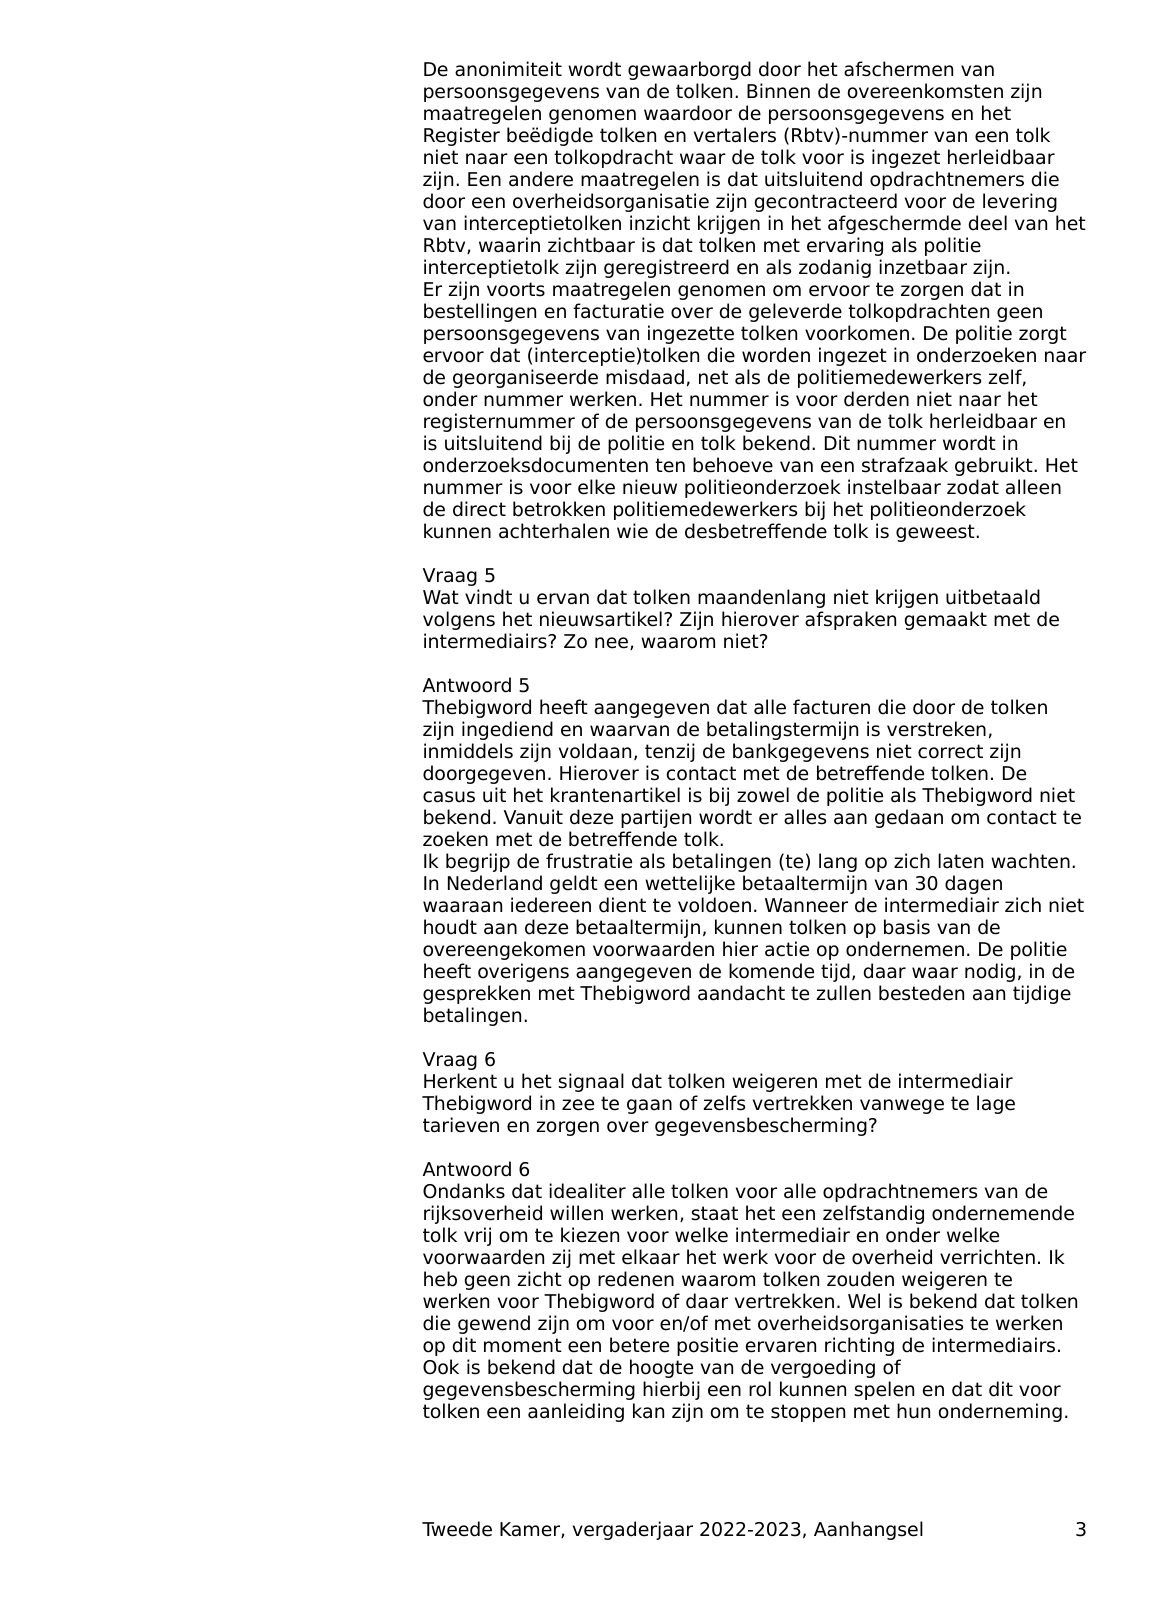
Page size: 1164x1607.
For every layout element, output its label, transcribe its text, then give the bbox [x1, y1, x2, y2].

text Vraag 5 [422, 565, 1087, 587]
text Wat vindt u ervan dat tolken maandenlang niet krijgen uitbetaald volgens het nieuwsartikel? Zijn hierover afspraken gemaakt met de intermediairs? Zo nee, waarom niet? [422, 587, 1087, 653]
text Ik begrijp de frustratie als betalingen (te) lang op zich laten wachten. In Nederland geldt een wettelijke betaaltermijn van 30 dagen waaraan iedereen dient te voldoen. Wanneer de intermediair zich niet houdt aan deze betaaltermijn, kunnen tolken op basis van de overeengekomen voorwaarden hier actie op ondernemen. De politie heeft overigens aangegeven de komende tijd, daar waar nodig, in de gesprekken met Thebigword aandacht te zullen besteden aan tijdige betalingen. [422, 851, 1087, 1027]
text Er zijn voorts maatregelen genomen om ervoor te zorgen dat in bestellingen en facturatie over de geleverde tolkopdrachten geen persoonsgegevens van ingezette tolken voorkomen. De politie zorgt ervoor dat (interceptie)tolken die worden ingezet in onderzoeken naar de georganiseerde misdaad, net als de politiemedewerkers zelf, onder nummer werken. Het nummer is voor derden niet naar het registernummer of de persoonsgegevens van de tolk herleidbaar en is uitsluitend bij de politie en tolk bekend. Dit nummer wordt in onderzoeksdocumenten ten behoeve van een strafzaak gebruikt. Het nummer is voor elke nieuw politieonderzoek instelbaar zodat alleen de direct betrokken politiemedewerkers bij het politieonderzoek kunnen achterhalen wie de desbetreffende tolk is geweest. [422, 279, 1087, 543]
text Antwoord 5 [422, 675, 1087, 697]
text De anonimiteit wordt gewaarborgd door het afschermen van persoonsgegevens van de tolken. Binnen de overeenkomsten zijn maatregelen genomen waardoor de persoonsgegevens en het Register beëdigde tolken en vertalers (Rbtv)-nummer van een tolk niet naar een tolkopdracht waar de tolk voor is ingezet herleidbaar zijn. Een andere maatregelen is dat uitsluitend opdrachtnemers die door een overheidsorganisatie zijn gecontracteerd voor de levering van interceptietolken inzicht krijgen in het afgeschermde deel van het Rbtv, waarin zichtbaar is dat tolken met ervaring als politie interceptietolk zijn geregistreerd en als zodanig inzetbaar zijn. [422, 59, 1087, 279]
text Thebigword heeft aangegeven dat alle facturen die door de tolken zijn ingediend en waarvan de betalingstermijn is verstreken, inmiddels zijn voldaan, tenzij de bankgegevens niet correct zijn doorgegeven. Hierover is contact met de betreffende tolken. De casus uit het krantenartikel is bij zowel de politie als Thebigword niet bekend. Vanuit deze partijen wordt er alles aan gedaan om contact te zoeken met de betreffende tolk. [422, 697, 1087, 851]
text Ondanks dat idealiter alle tolken voor alle opdrachtnemers van de rijksoverheid willen werken, staat het een zelfstandig ondernemende tolk vrij om te kiezen voor welke intermediair en onder welke voorwaarden zij met elkaar het werk voor de overheid verrichten. Ik heb geen zicht op redenen waarom tolken zouden weigeren te werken voor Thebigword of daar vertrekken. Wel is bekend dat tolken die gewend zijn om voor en/of met overheidsorganisaties te werken op dit moment een betere positie ervaren richting de intermediairs. Ook is bekend dat de hoogte van de vergoeding of gegevensbescherming hierbij een rol kunnen spelen en dat dit voor tolken een aanleiding kan zijn om te stoppen met hun onderneming. [422, 1181, 1087, 1423]
text Herkent u het signaal dat tolken weigeren met de intermediair Thebigword in zee te gaan of zelfs vertrekken vanwege te lage tarieven en zorgen over gegevensbescherming? [422, 1071, 1087, 1137]
text Vraag 6 [422, 1049, 1087, 1071]
text Antwoord 6 [422, 1159, 1087, 1181]
